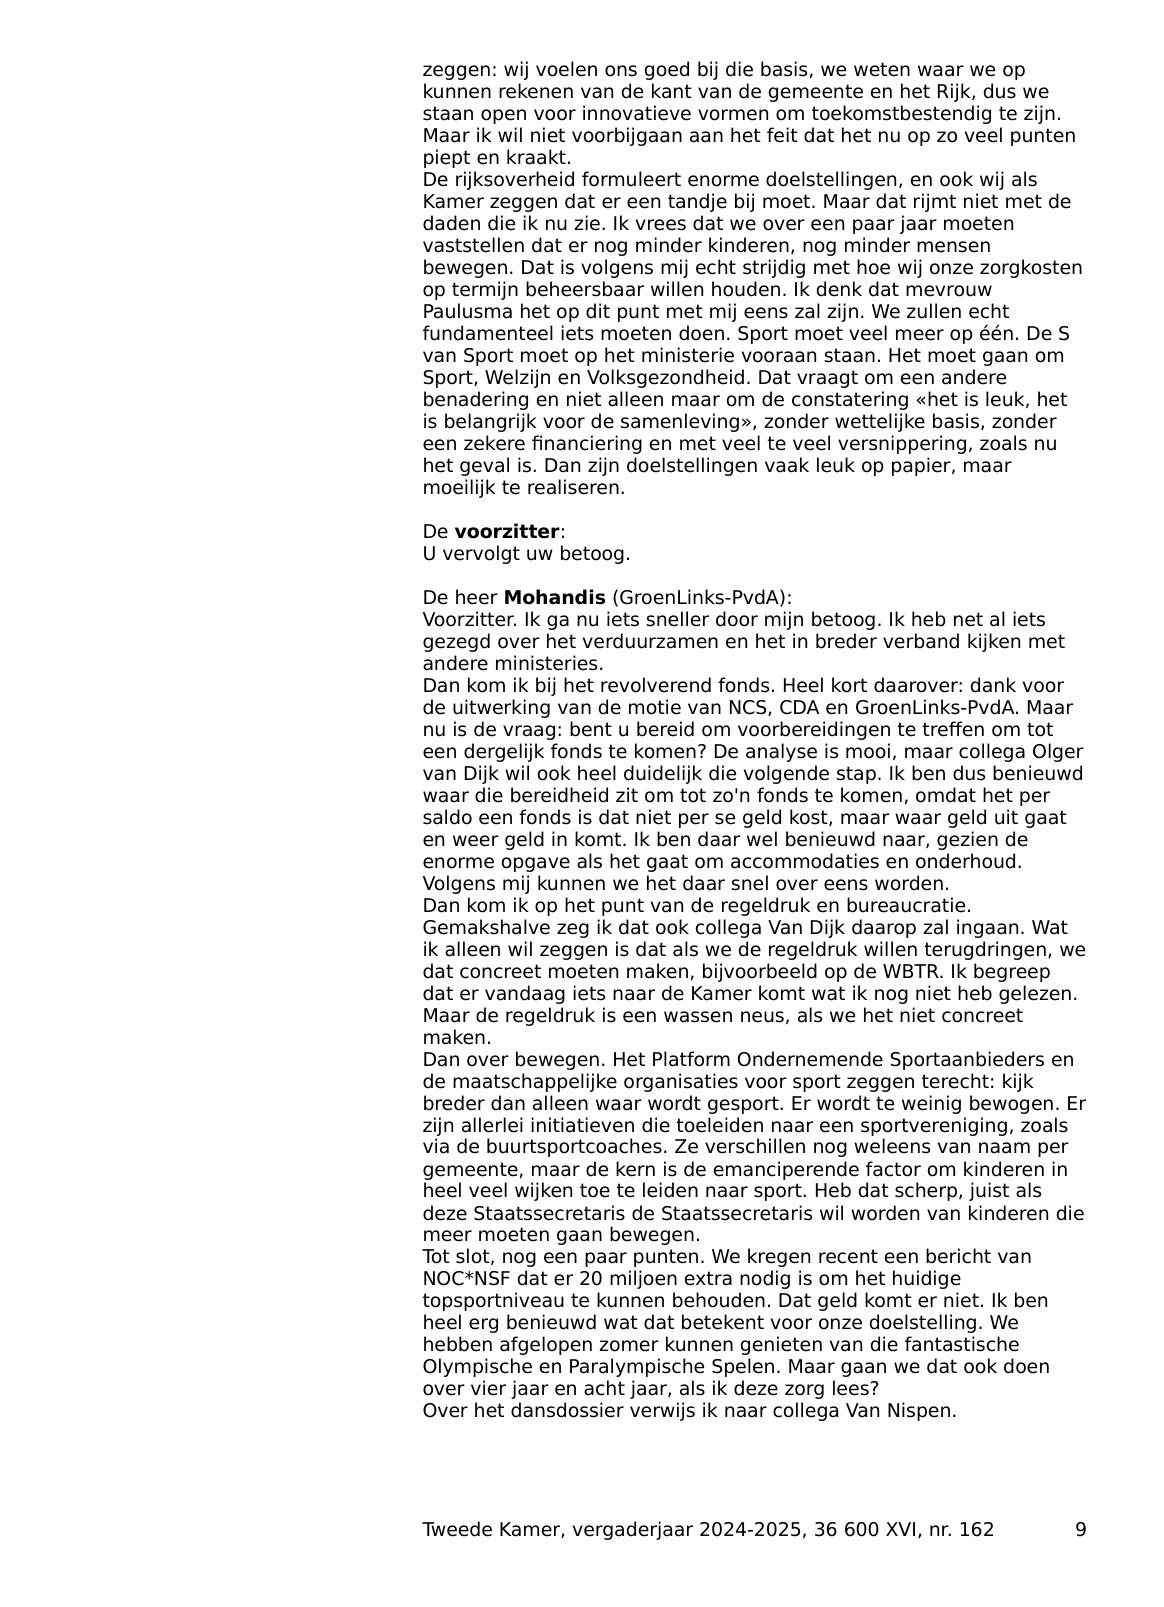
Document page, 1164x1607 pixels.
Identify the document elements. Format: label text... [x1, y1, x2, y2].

text De rijksoverheid formuleert enorme doelstellingen, en ook wij als Kamer zeggen dat er een tandje bij moet. Maar dat rijmt niet met de daden die ik nu zie. Ik vrees dat we over een paar jaar moeten vaststellen dat er nog minder kinderen, nog minder mensen bewegen. Dat is volgens mij echt strijdig met hoe wij onze zorgkosten op termijn beheersbaar willen houden. Ik denk dat mevrouw Paulusma het op dit punt met mij eens zal zijn. We zullen echt fundamenteel iets moeten doen. Sport moet veel meer op één. De S van Sport moet op het ministerie vooraan staan. Het moet gaan om Sport, Welzijn en Volksgezondheid. Dat vraagt om een andere benadering en niet alleen maar om de constatering «het is leuk, het is belangrijk voor de samenleving», zonder wettelijke basis, zonder een zekere financiering en met veel te veel versnippering, zoals nu het geval is. Dan zijn doelstellingen vaak leuk op papier, maar moeilijk te realiseren. [422, 169, 1087, 499]
text De voorzitter: [422, 521, 1087, 543]
text Dan kom ik bij het revolverend fonds. Heel kort daarover: dank voor de uitwerking van de motie van NCS, CDA en GroenLinks-PvdA. Maar nu is de vraag: bent u bereid om voorbereidingen te treffen om tot een dergelijk fonds te komen? De analyse is mooi, maar collega Olger van Dijk wil ook heel duidelijk die volgende stap. Ik ben dus benieuwd waar die bereidheid zit om tot zo'n fonds te komen, omdat het per saldo een fonds is dat niet per se geld kost, maar waar geld uit gaat en weer geld in komt. Ik ben daar wel benieuwd naar, gezien de enorme opgave als het gaat om accommodaties en onderhoud. Volgens mij kunnen we het daar snel over eens worden. [422, 675, 1087, 895]
text Tot slot, nog een paar punten. We kregen recent een bericht van NOC*NSF dat er 20 miljoen extra nodig is om het huidige topsportniveau te kunnen behouden. Dat geld komt er niet. Ik ben heel erg benieuwd wat dat betekent voor onze doelstelling. We hebben afgelopen zomer kunnen genieten van die fantastische Olympische en Paralympische Spelen. Maar gaan we dat ook doen over vier jaar en acht jaar, als ik deze zorg lees? [422, 1246, 1087, 1400]
text Over het dansdossier verwijs ik naar collega Van Nispen. [422, 1400, 1087, 1422]
text Dan over bewegen. Het Platform Ondernemende Sportaanbieders en de maatschappelijke organisaties voor sport zeggen terecht: kijk breder dan alleen waar wordt gesport. Er wordt te weinig bewogen. Er zijn allerlei initiatieven die toeleiden naar een sportvereniging, zoals via de buurtsportcoaches. Ze verschillen nog weleens van naam per gemeente, maar de kern is de emanciperende factor om kinderen in heel veel wijken toe te leiden naar sport. Heb dat scherp, juist als deze Staatssecretaris de Staatssecretaris wil worden van kinderen die meer moeten gaan bewegen. [422, 1048, 1087, 1246]
text Voorzitter. Ik ga nu iets sneller door mijn betoog. Ik heb net al iets gezegd over het verduurzamen en het in breder verband kijken met andere ministeries. [422, 609, 1087, 675]
text U vervolgt uw betoog. [422, 543, 1087, 565]
text Dan kom ik op het punt van de regeldruk en bureaucratie. Gemakshalve zeg ik dat ook collega Van Dijk daarop zal ingaan. Wat ik alleen wil zeggen is dat als we de regeldruk willen terugdringen, we dat concreet moeten maken, bijvoorbeeld op de WBTR. Ik begreep dat er vandaag iets naar de Kamer komt wat ik nog niet heb gelezen. Maar de regeldruk is een wassen neus, als we het niet concreet maken. [422, 895, 1087, 1048]
text zeggen: wij voelen ons goed bij die basis, we weten waar we op kunnen rekenen van de kant van de gemeente en het Rijk, dus we staan open voor innovatieve vormen om toekomstbestendig te zijn. Maar ik wil niet voorbijgaan aan het feit dat het nu op zo veel punten piept en kraakt. [422, 59, 1087, 169]
text De heer Mohandis (GroenLinks-PvdA): [422, 587, 1087, 609]
